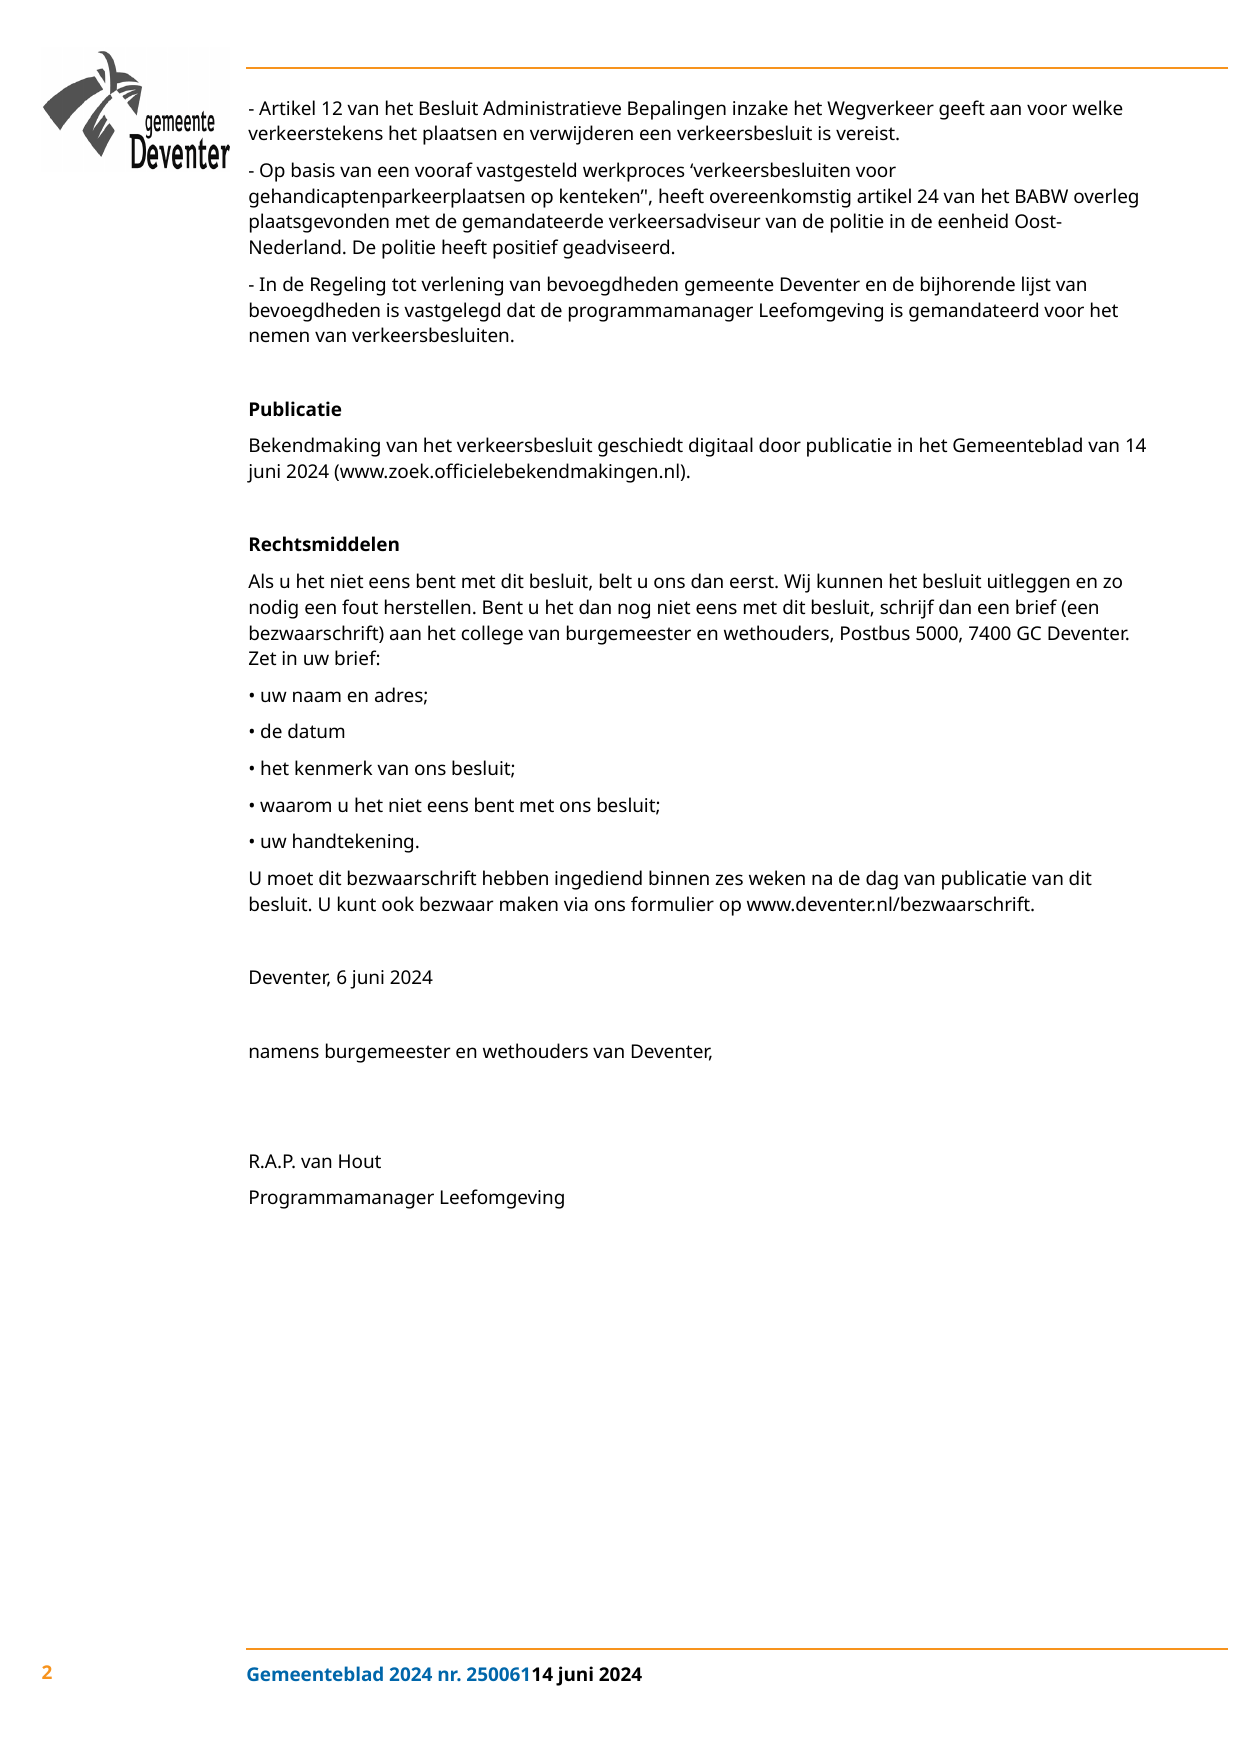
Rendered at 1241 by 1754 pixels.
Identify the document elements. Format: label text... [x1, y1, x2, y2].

text U moet dit bezwaarschrift hebben ingediend binnen zes weken na de dag van publicatie van dit besluit. U kunt ook bezwaar maken via ons formulier op www.deventer.nl/bezwaarschrift. [248, 865, 1152, 917]
text - Artikel 12 van het Besluit Administratieve Bepalingen inzake het Wegverkeer geeft aan voor welke verkeerstekens het plaatsen en verwijderen een verkeersbesluit is vereist. [248, 95, 1152, 146]
text • het kenmerk van ons besluit; [248, 755, 1152, 781]
text Rechtsmiddelen [248, 532, 1152, 557]
text - Op basis van een vooraf vastgesteld werkproces ‘verkeersbesluiten voor gehandicaptenparkeerplaatsen op kenteken’', heeft overeenkomstig artikel 24 van het BABW overleg plaatsgevonden met de gemandateerde verkeersadviseur van de politie in de eenheid Oost-Nederland. De politie heeft positief geadviseerd. [248, 157, 1152, 260]
text • de datum [248, 719, 1152, 744]
text Als u het niet eens bent met dit besluit, belt u ons dan eerst. Wij kunnen het besluit uitleggen en zo nodig een fout herstellen. Bent u het dan nog niet eens met dit besluit, schrijf dan een brief (een bezwaarschrift) aan het college van burgemeester en wethouders, Postbus 5000, 7400 GC Deventer. Zet in uw brief: [248, 568, 1152, 671]
text R.A.P. van Hout [248, 1148, 1152, 1173]
text Publicatie [248, 396, 1152, 422]
text Deventer, 6 juni 2024 [248, 964, 1152, 990]
picture [41, 47, 231, 172]
text namens burgemeester en wethouders van Deventer, [248, 1038, 1152, 1063]
text Bekendmaking van het verkeersbesluit geschiedt digitaal door publicatie in het Gemeenteblad van 14 juni 2024 (www.zoek.officielebekendmakingen.nl). [248, 432, 1152, 484]
text - In de Regeling tot verlening van bevoegdheden gemeente Deventer en de bijhorende lijst van bevoegdheden is vastgelegd dat de programmamanager Leefomgeving is gemandateerd voor het nemen van verkeersbesluiten. [248, 271, 1152, 348]
text Programmamanager Leefomgeving [248, 1184, 1152, 1210]
text • uw naam en adres; [248, 682, 1152, 708]
text • uw handtekening. [248, 829, 1152, 854]
text • waarom u het niet eens bent met ons besluit; [248, 792, 1152, 818]
